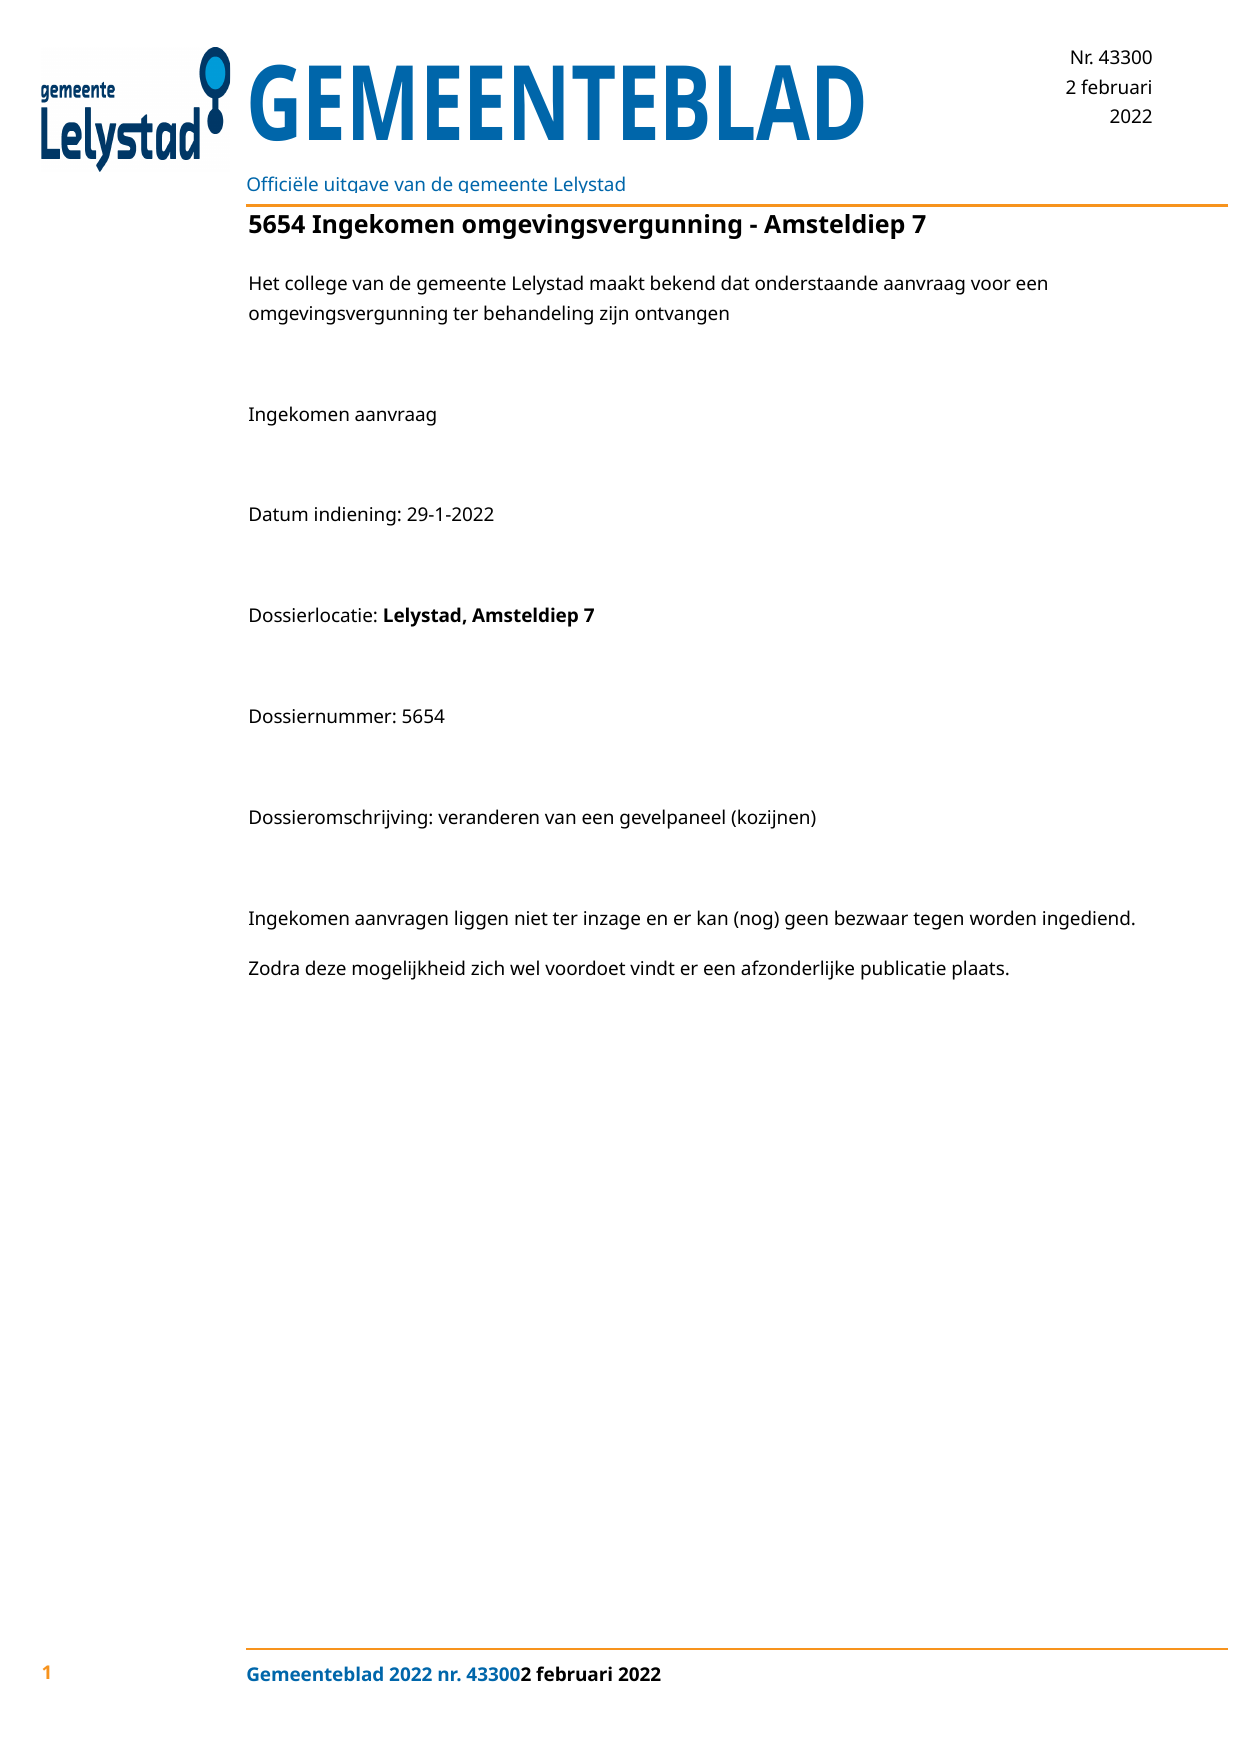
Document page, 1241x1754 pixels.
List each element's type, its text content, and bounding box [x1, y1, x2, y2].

text 5654 Ingekomen omgevingsvergunning - Amsteldiep 7 [248, 207, 1152, 241]
text Dossieromschrijving: veranderen van een gevelpaneel (kozijnen) [248, 804, 1152, 830]
text Dossiernummer: 5654 [248, 703, 1152, 729]
picture [41, 47, 231, 172]
text Zodra deze mogelijkheid zich wel voordoet vindt er een afzonderlijke publicatie plaats. [248, 955, 1152, 981]
text Het college van de gemeente Lelystad maakt bekend dat onderstaande aanvraag voor een omgevingsvergunning ter behandeling zijn ontvangen [248, 270, 1152, 326]
text Dossierlocatie: Lelystad, Amsteldiep 7 [248, 602, 1152, 628]
text Ingekomen aanvraag [248, 401, 1152, 426]
text Ingekomen aanvragen liggen niet ter inzage en er kan (nog) geen bezwaar tegen worden ingediend. [248, 905, 1152, 931]
text Datum indiening: 29-1-2022 [248, 502, 1152, 527]
